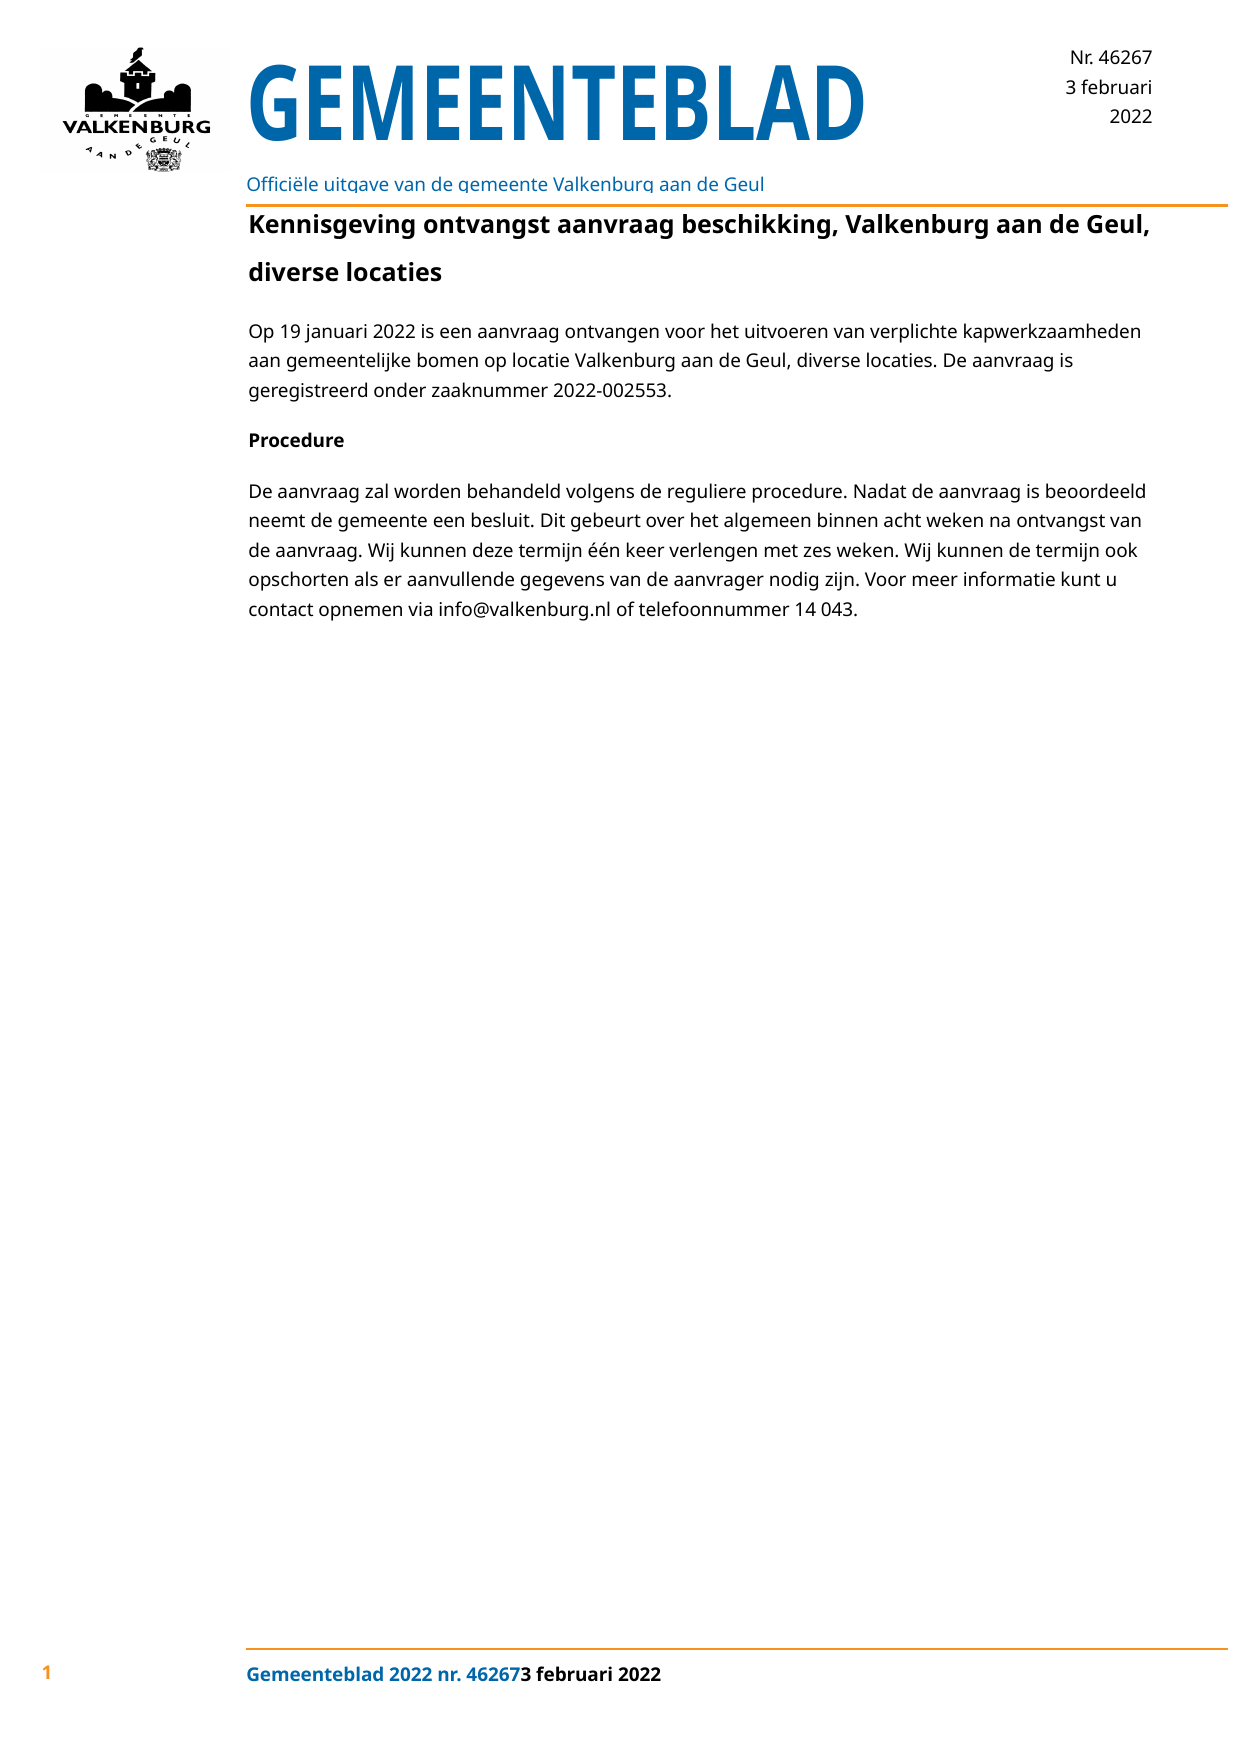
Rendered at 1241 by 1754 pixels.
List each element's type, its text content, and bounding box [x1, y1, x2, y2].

text Kennisgeving ontvangst aanvraag beschikking, Valkenburg aan de Geul, diverse locaties [248, 207, 1152, 288]
text De aanvraag zal worden behandeld volgens de reguliere procedure. Nadat de aanvraag is beoordeeld neemt de gemeente een besluit. Dit gebeurt over het algemeen binnen acht weken na ontvangst van de aanvraag. Wij kunnen deze termijn één keer verlengen met zes weken. Wij kunnen de termijn ook opschorten als er aanvullende gegevens van de aanvrager nodig zijn. Voor meer informatie kunt u contact opnemen via info@valkenburg.nl of telefoonnummer 14 043. [248, 478, 1152, 622]
picture [41, 47, 231, 172]
text Procedure [248, 427, 1152, 453]
text Op 19 januari 2022 is een aanvraag ontvangen voor het uitvoeren van verplichte kapwerkzaamheden aan gemeentelijke bomen op locatie Valkenburg aan de Geul, diverse locaties. De aanvraag is geregistreerd onder zaaknummer 2022-002553. [248, 318, 1152, 403]
